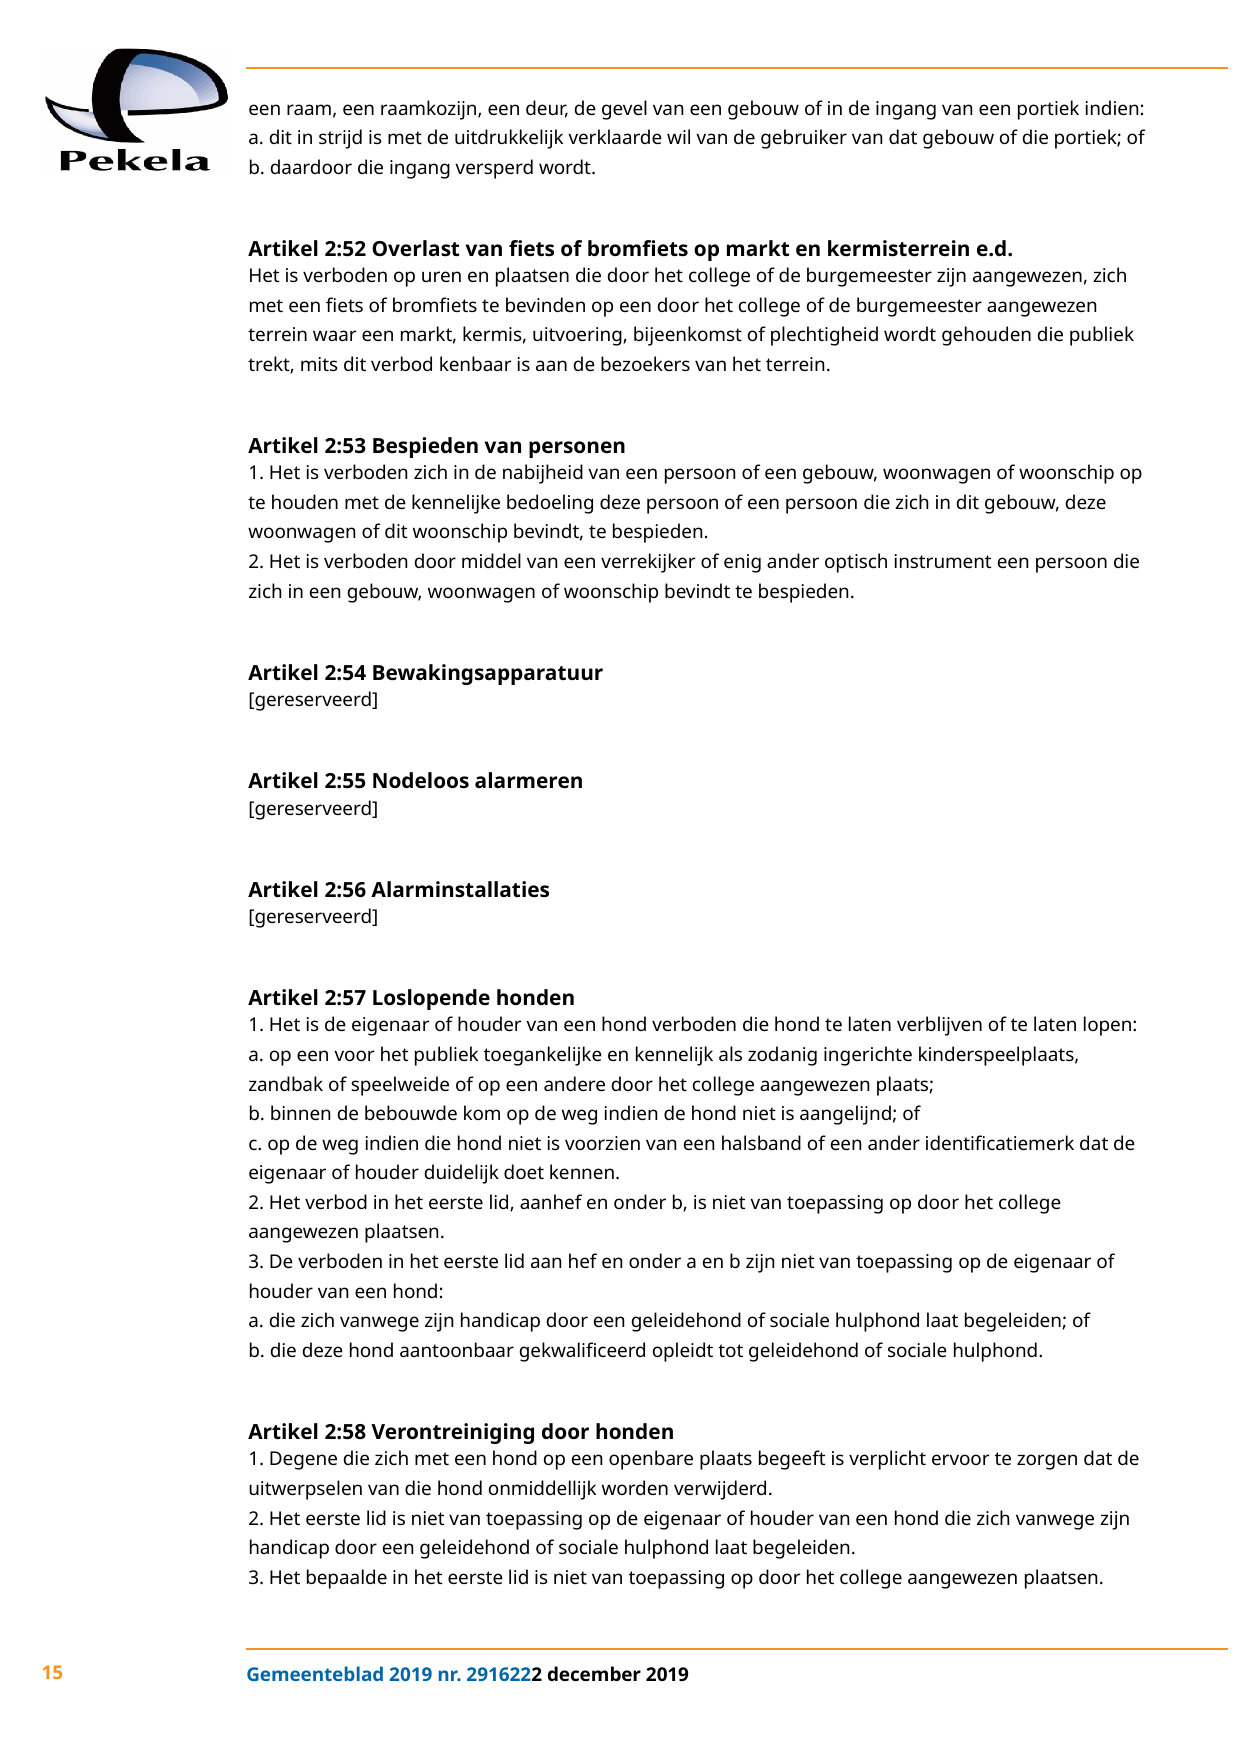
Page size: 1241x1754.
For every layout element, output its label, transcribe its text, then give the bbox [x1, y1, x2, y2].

text 2. Het verbod in het eerste lid, aanhef en onder b, is niet van toepassing op door het college aangewezen plaatsen. [248, 1189, 1152, 1244]
text b. binnen de bebouwde kom op de weg indien de hond niet is aangelijnd; of [248, 1100, 1152, 1126]
text Artikel 2:52 Overlast van fiets of bromfiets op markt en kermisterrein e.d. [248, 234, 1152, 262]
text Artikel 2:56 Alarminstallaties [248, 875, 1152, 903]
text 1. Het is de eigenaar of houder van een hond verboden die hond te laten verblijven of te laten lopen: [248, 1012, 1152, 1037]
text Artikel 2:53 Bespieden van personen [248, 431, 1152, 459]
text [gereserveerd] [248, 795, 1152, 821]
text een raam, een raamkozijn, een deur, de gevel van een gebouw of in de ingang van een portiek indien: [248, 95, 1152, 121]
text 3. Het bepaalde in het eerste lid is niet van toepassing op door het college aangewezen plaatsen. [248, 1564, 1152, 1589]
picture [41, 47, 231, 172]
text a. die zich vanwege zijn handicap door een geleidehond of sociale hulphond laat begeleiden; of [248, 1307, 1152, 1333]
text b. daardoor die ingang versperd wordt. [248, 154, 1152, 180]
text Artikel 2:54 Bewakingsapparatuur [248, 658, 1152, 686]
text a. op een voor het publiek toegankelijke en kennelijk als zodanig ingerichte kinderspeelplaats, zandbak of speelweide of op een andere door het college aangewezen plaats; [248, 1041, 1152, 1097]
text b. die deze hond aantoonbaar gekwalificeerd opleidt tot geleidehond of sociale hulphond. [248, 1337, 1152, 1363]
text c. op de weg indien die hond niet is voorzien van een halsband of een ander identificatiemerk dat de eigenaar of houder duidelijk doet kennen. [248, 1130, 1152, 1185]
text Artikel 2:58 Verontreiniging door honden [248, 1417, 1152, 1446]
text Artikel 2:55 Nodeloos alarmeren [248, 766, 1152, 795]
text 2. Het is verboden door middel van een verrekijker of enig ander optisch instrument een persoon die zich in een gebouw, woonwagen of woonschip bevindt te bespieden. [248, 548, 1152, 604]
text Artikel 2:57 Loslopende honden [248, 983, 1152, 1012]
text Het is verboden op uren en plaatsen die door het college of de burgemeester zijn aangewezen, zich met een fiets of bromfiets te bevinden op een door het college of de burgemeester aangewezen terrein waar een markt, kermis, uitvoering, bijeenkomst of plechtigheid wordt gehouden die publiek trekt, mits dit verbod kenbaar is aan de bezoekers van het terrein. [248, 262, 1152, 377]
text 2. Het eerste lid is niet van toepassing op de eigenaar of houder van een hond die zich vanwege zijn handicap door een geleidehond of sociale hulphond laat begeleiden. [248, 1505, 1152, 1560]
text a. dit in strijd is met de uitdrukkelijk verklaarde wil van de gebruiker van dat gebouw of die portiek; of [248, 124, 1152, 150]
text [gereserveerd] [248, 903, 1152, 929]
text 1. Het is verboden zich in de nabijheid van een persoon of een gebouw, woonwagen of woonschip op te houden met de kennelijke bedoeling deze persoon of een persoon die zich in dit gebouw, deze woonwagen of dit woonschip bevindt, te bespieden. [248, 459, 1152, 544]
text [gereserveerd] [248, 686, 1152, 712]
text 1. Degene die zich met een hond op een openbare plaats begeeft is verplicht ervoor te zorgen dat de uitwerpselen van die hond onmiddellijk worden verwijderd. [248, 1446, 1152, 1501]
text 3. De verboden in het eerste lid aan hef en onder a en b zijn niet van toepassing op de eigenaar of houder van een hond: [248, 1248, 1152, 1304]
